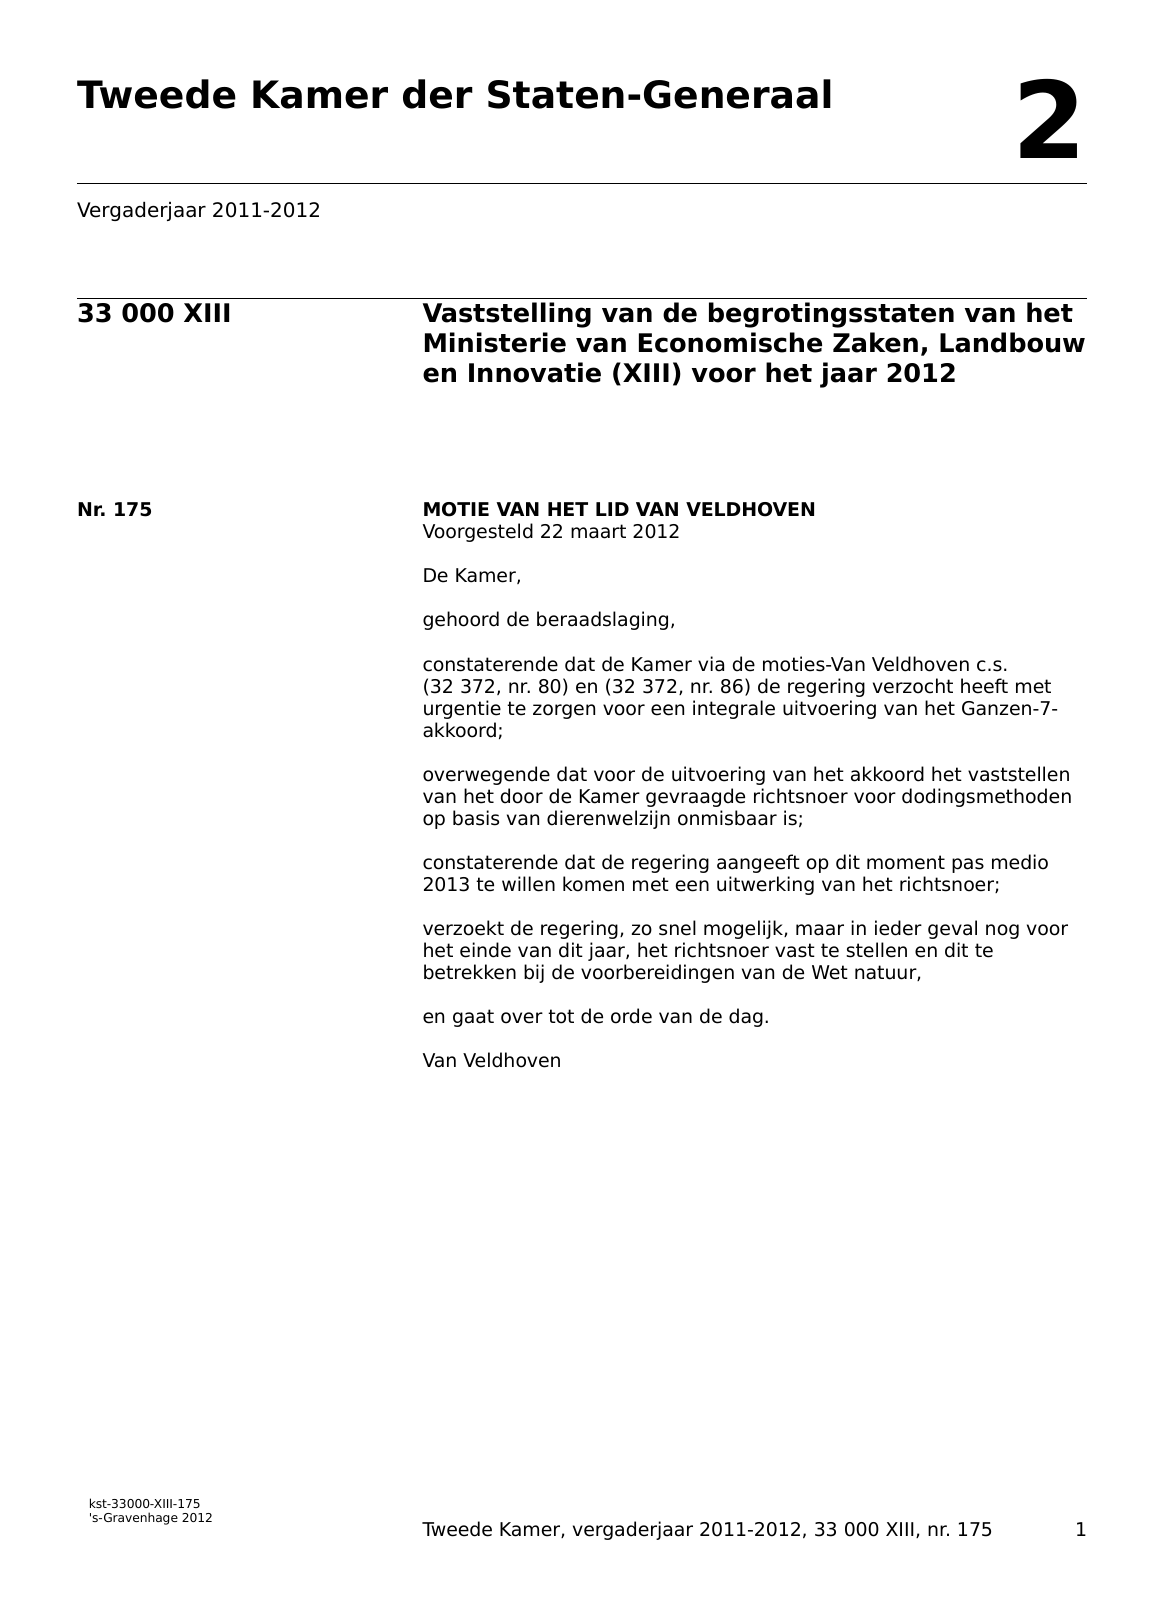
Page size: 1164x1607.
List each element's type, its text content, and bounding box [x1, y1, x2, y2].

text Van Veldhoven [422, 1050, 1087, 1072]
subtitle Nr. 175 MOTIE VAN HET LID VAN VELDHOVEN [77, 499, 1087, 521]
text constaterende dat de regering aangeeft op dit moment pas medio 2013 te willen komen met een uitwerking van het richtsnoer; [422, 852, 1087, 896]
text overwegende dat voor de uitvoering van het akkoord het vaststellen van het door de Kamer gevraagde richtsnoer voor dodingsmethoden op basis van dierenwelzijn onmisbaar is; [422, 764, 1087, 829]
text constaterende dat de Kamer via de moties-Van Veldhoven c.s. (32 372, nr. 80) en (32 372, nr. 86) de regering verzocht heeft met urgentie te zorgen voor een integrale uitvoering van het Ganzen-7-akkoord; [422, 653, 1087, 741]
text kst-33000-XIII-175 [88, 1497, 323, 1511]
text en gaat over tot de orde van de dag. [422, 1006, 1087, 1028]
table_header Tweede Kamer der Staten-Generaal [77, 59, 886, 183]
text gehoord de beraadslaging, [422, 609, 1087, 631]
text 's-Gravenhage 2012 [88, 1511, 323, 1525]
table_cell Vergaderjaar 2011-2012 [77, 184, 1087, 298]
table_header 2 [886, 59, 1087, 183]
text Voorgesteld 22 maart 2012 [422, 521, 1087, 543]
text De Kamer, [422, 565, 1087, 587]
text verzoekt de regering, zo snel mogelijk, maar in ieder geval nog voor het einde van dit jaar, het richtsnoer vast te stellen en dit te betrekken bij de voorbereidingen van de Wet natuur, [422, 918, 1087, 984]
subtitle 33 000 XIII Vaststelling van de begrotingsstaten van het Ministerie van Economische Zaken, Landbouw en Innovatie (XIII) voor het jaar 2012 [77, 299, 1087, 388]
